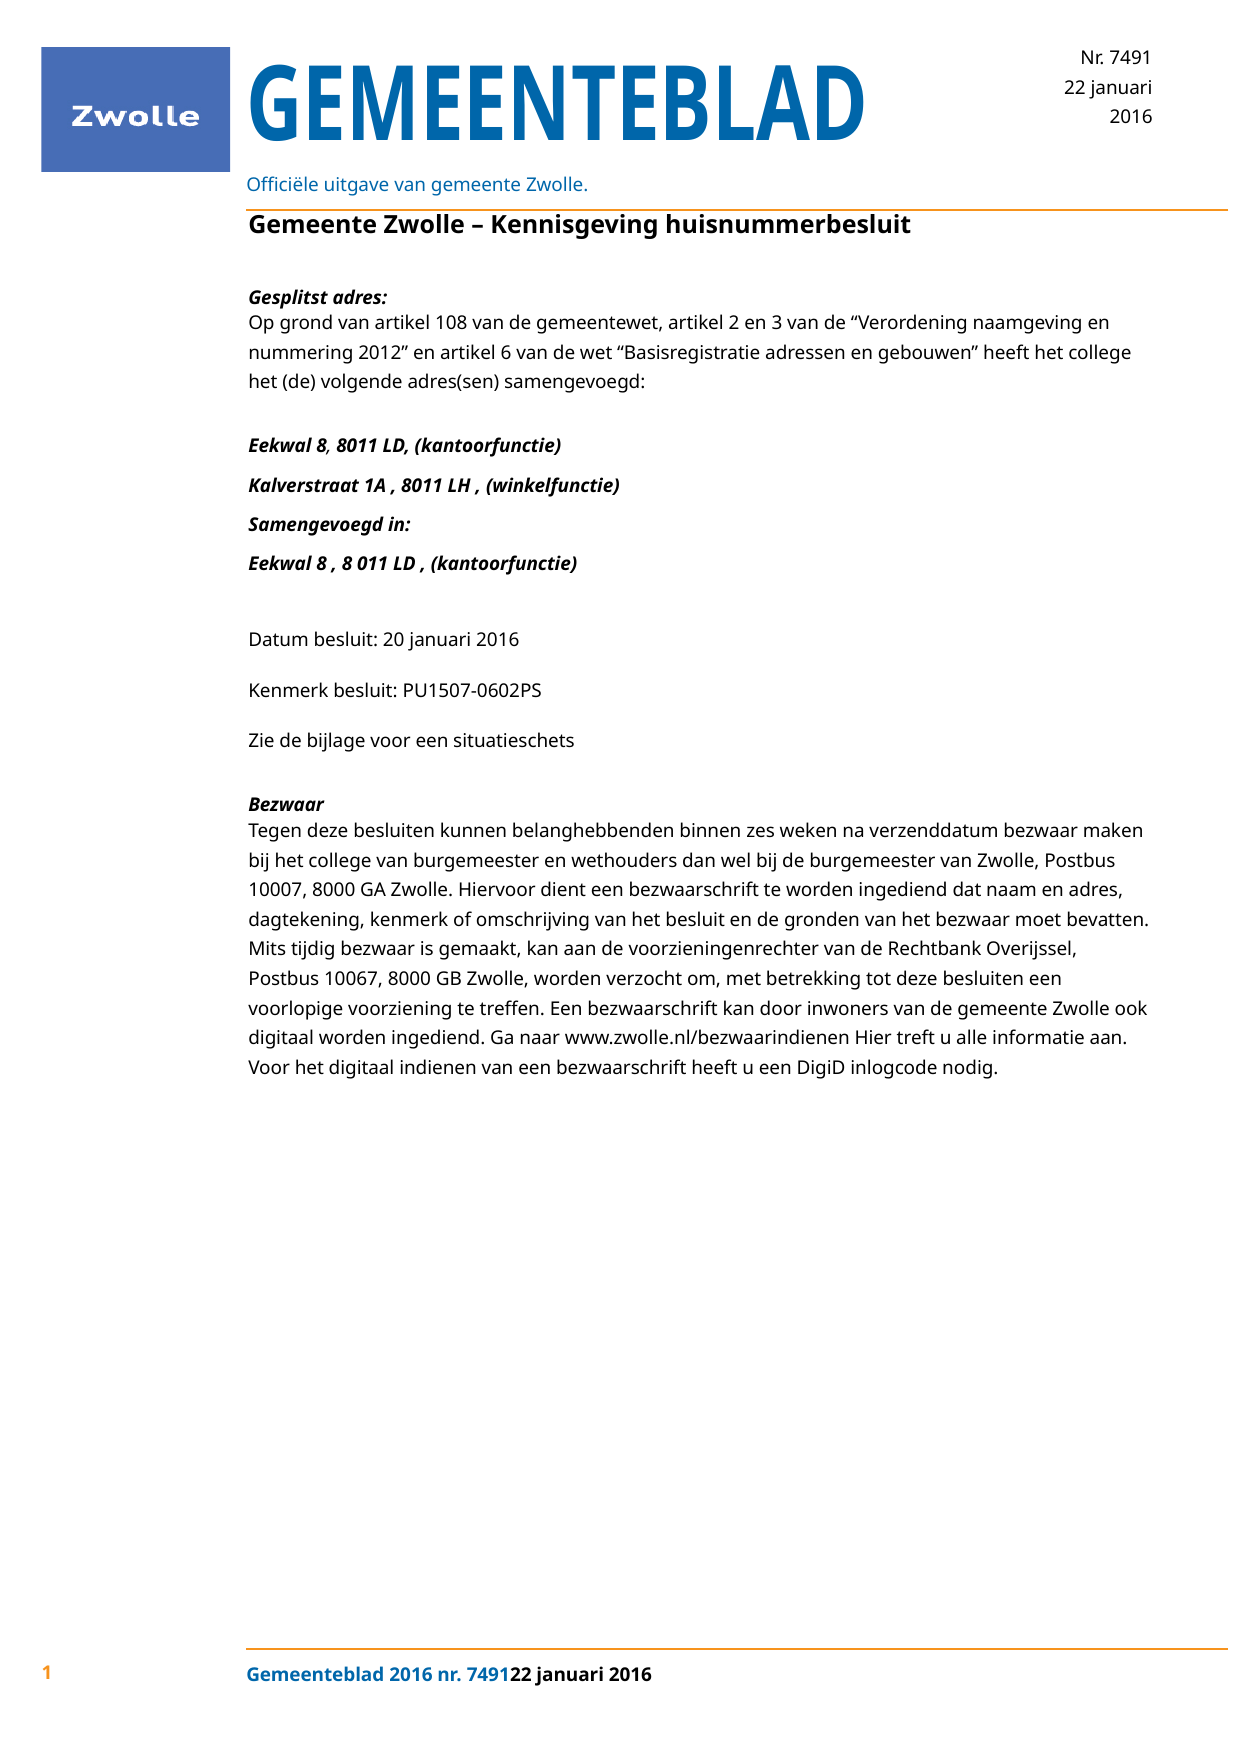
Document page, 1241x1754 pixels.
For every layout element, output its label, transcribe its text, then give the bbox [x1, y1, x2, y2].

text Gesplitst adres: [248, 284, 1152, 309]
text Bezwaar [248, 791, 1152, 817]
text Zie de bijlage voor een situatieschets [248, 727, 1152, 753]
text Kalverstraat 1A , 8011 LH , (winkelfunctie) [248, 472, 1152, 498]
text Eekwal 8, 8011 LD, (kantoorfunctie) [248, 433, 1152, 458]
text Tegen deze besluiten kunnen belanghebbenden binnen zes weken na verzenddatum bezwaar maken bij het college van burgemeester en wethouders dan wel bij de burgemeester van Zwolle, Postbus 10007, 8000 GA Zwolle. Hiervoor dient een bezwaarschrift te worden ingediend dat naam en adres, dagtekening, kenmerk of omschrijving van het besluit en de gronden van het bezwaar moet bevatten. Mits tijdig bezwaar is gemaakt, kan aan de voorzieningenrechter van de Rechtbank Overijssel, Postbus 10067, 8000 GB Zwolle, worden verzocht om, met betrekking tot deze besluiten een voorlopige voorziening te treffen. Een bezwaarschrift kan door inwoners van de gemeente Zwolle ook digitaal worden ingediend. Ga naar www.zwolle.nl/bezwaarindienen Hier treft u alle informatie aan. Voor het digitaal indienen van een bezwaarschrift heeft u een DigiD inlogcode nodig. [248, 817, 1152, 1079]
text Datum besluit: 20 januari 2016 [248, 627, 1152, 652]
picture [41, 47, 231, 172]
text Eekwal 8 , 8 011 LD , (kantoorfunctie) [248, 551, 1152, 576]
text Samengevoegd in: [248, 511, 1152, 537]
text Kenmerk besluit: PU1507-0602PS [248, 677, 1152, 703]
text Op grond van artikel 108 van de gemeentewet, artikel 2 en 3 van de “Verordening naamgeving en nummering 2012” en artikel 6 van de wet “Basisregistratie adressen en gebouwen” heeft het college het (de) volgende adres(sen) samengevoegd: [248, 309, 1152, 394]
text Gemeente Zwolle – Kennisgeving huisnummerbesluit [248, 211, 1152, 241]
